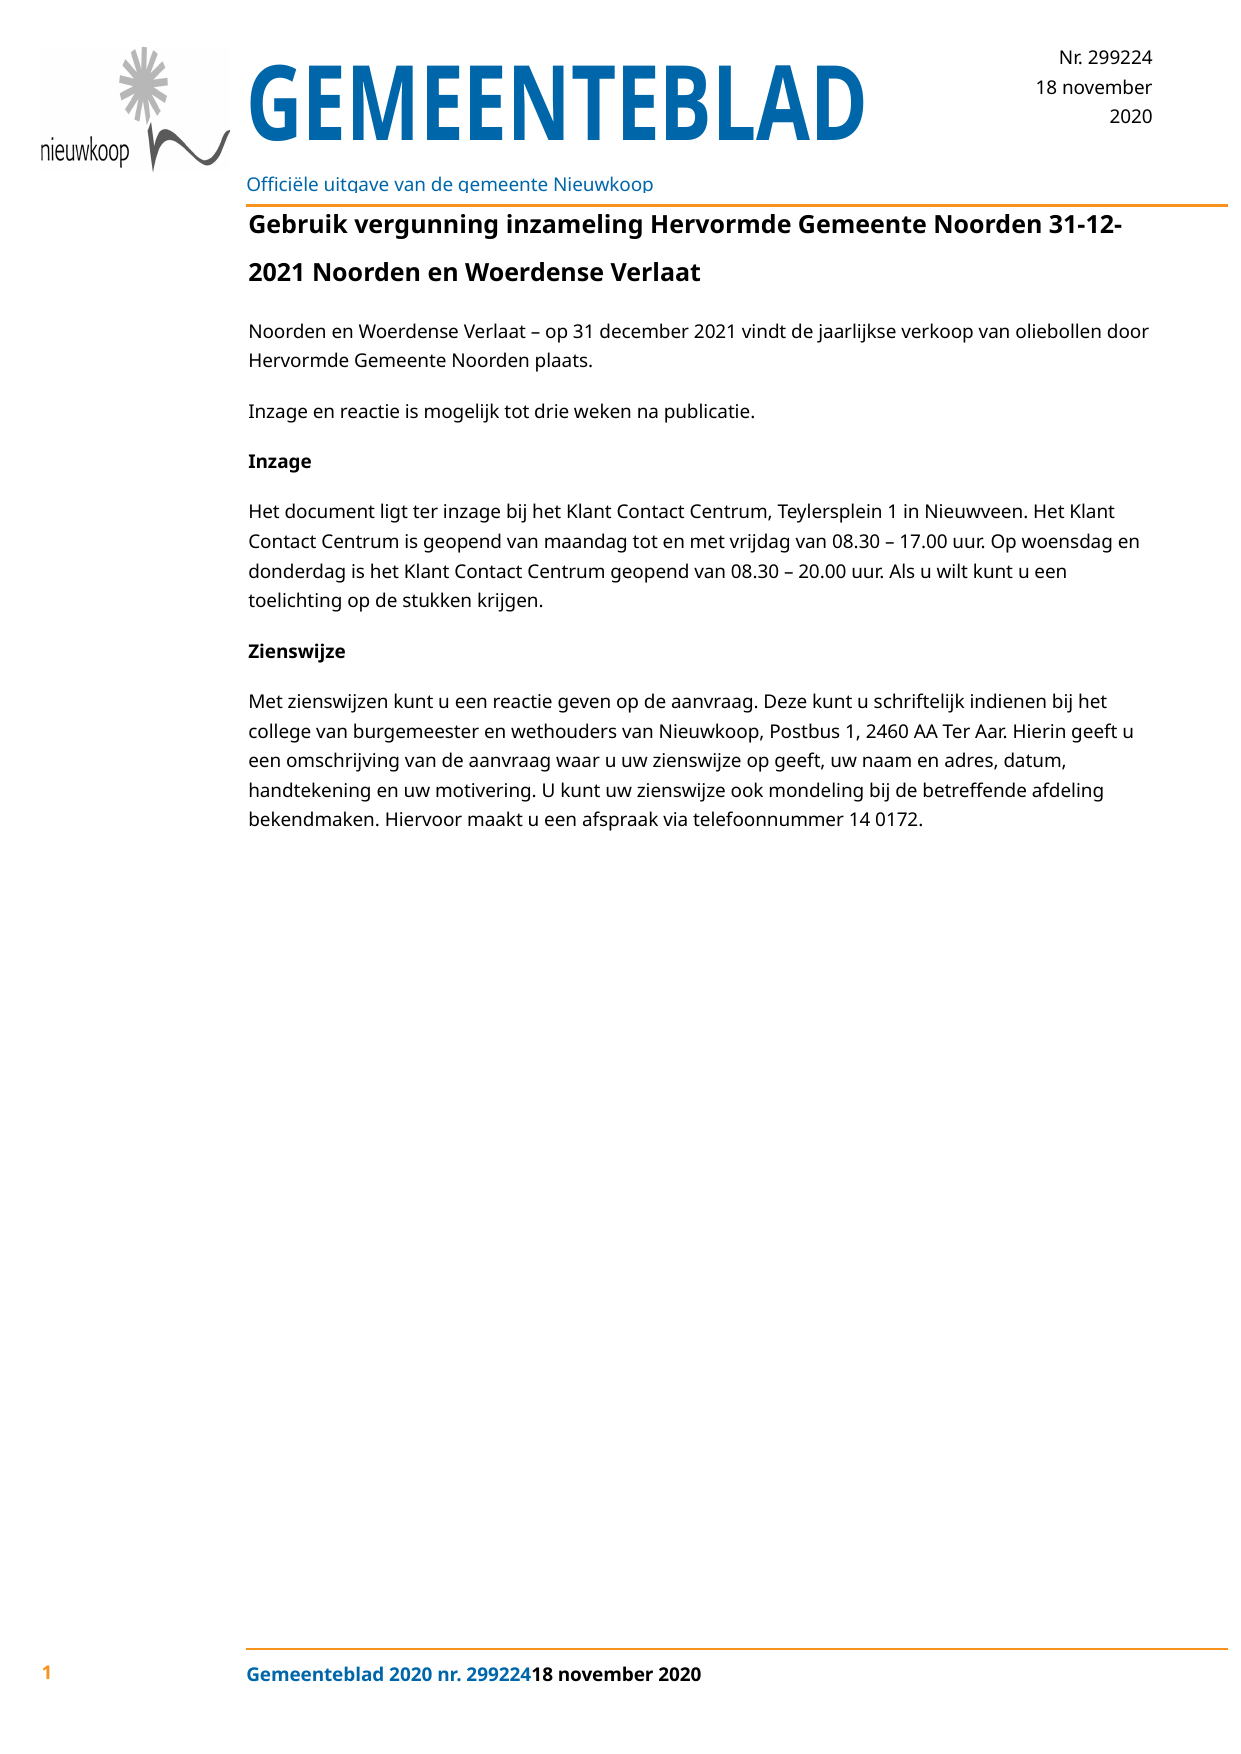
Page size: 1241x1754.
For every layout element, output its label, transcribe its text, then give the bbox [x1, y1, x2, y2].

text Zienswijze [248, 638, 1152, 664]
text Het document ligt ter inzage bij het Klant Contact Centrum, Teylersplein 1 in Nieuwveen. Het Klant Contact Centrum is geopend van maandag tot en met vrijdag van 08.30 – 17.00 uur. Op woensdag en donderdag is het Klant Contact Centrum geopend van 08.30 – 20.00 uur. Als u wilt kunt u een toelichting op de stukken krijgen. [248, 499, 1152, 613]
text Inzage en reactie is mogelijk tot drie weken na publicatie. [248, 398, 1152, 424]
text Gebruik vergunning inzameling Hervormde Gemeente Noorden 31-12-2021 Noorden en Woerdense Verlaat [248, 207, 1152, 288]
picture [41, 47, 231, 172]
text Inzage [248, 448, 1152, 474]
text Met zienswijzen kunt u een reactie geven op de aanvraag. Deze kunt u schriftelijk indienen bij het college van burgemeester en wethouders van Nieuwkoop, Postbus 1, 2460 AA Ter Aar. Hierin geeft u een omschrijving van de aanvraag waar u uw zienswijze op geeft, uw naam en adres, datum, handtekening en uw motivering. U kunt uw zienswijze ook mondeling bij de betreffende afdeling bekendmaken. Hiervoor maakt u een afspraak via telefoonnummer 14 0172. [248, 688, 1152, 832]
text Noorden en Woerdense Verlaat – op 31 december 2021 vindt de jaarlijkse verkoop van oliebollen door Hervormde Gemeente Noorden plaats. [248, 318, 1152, 373]
